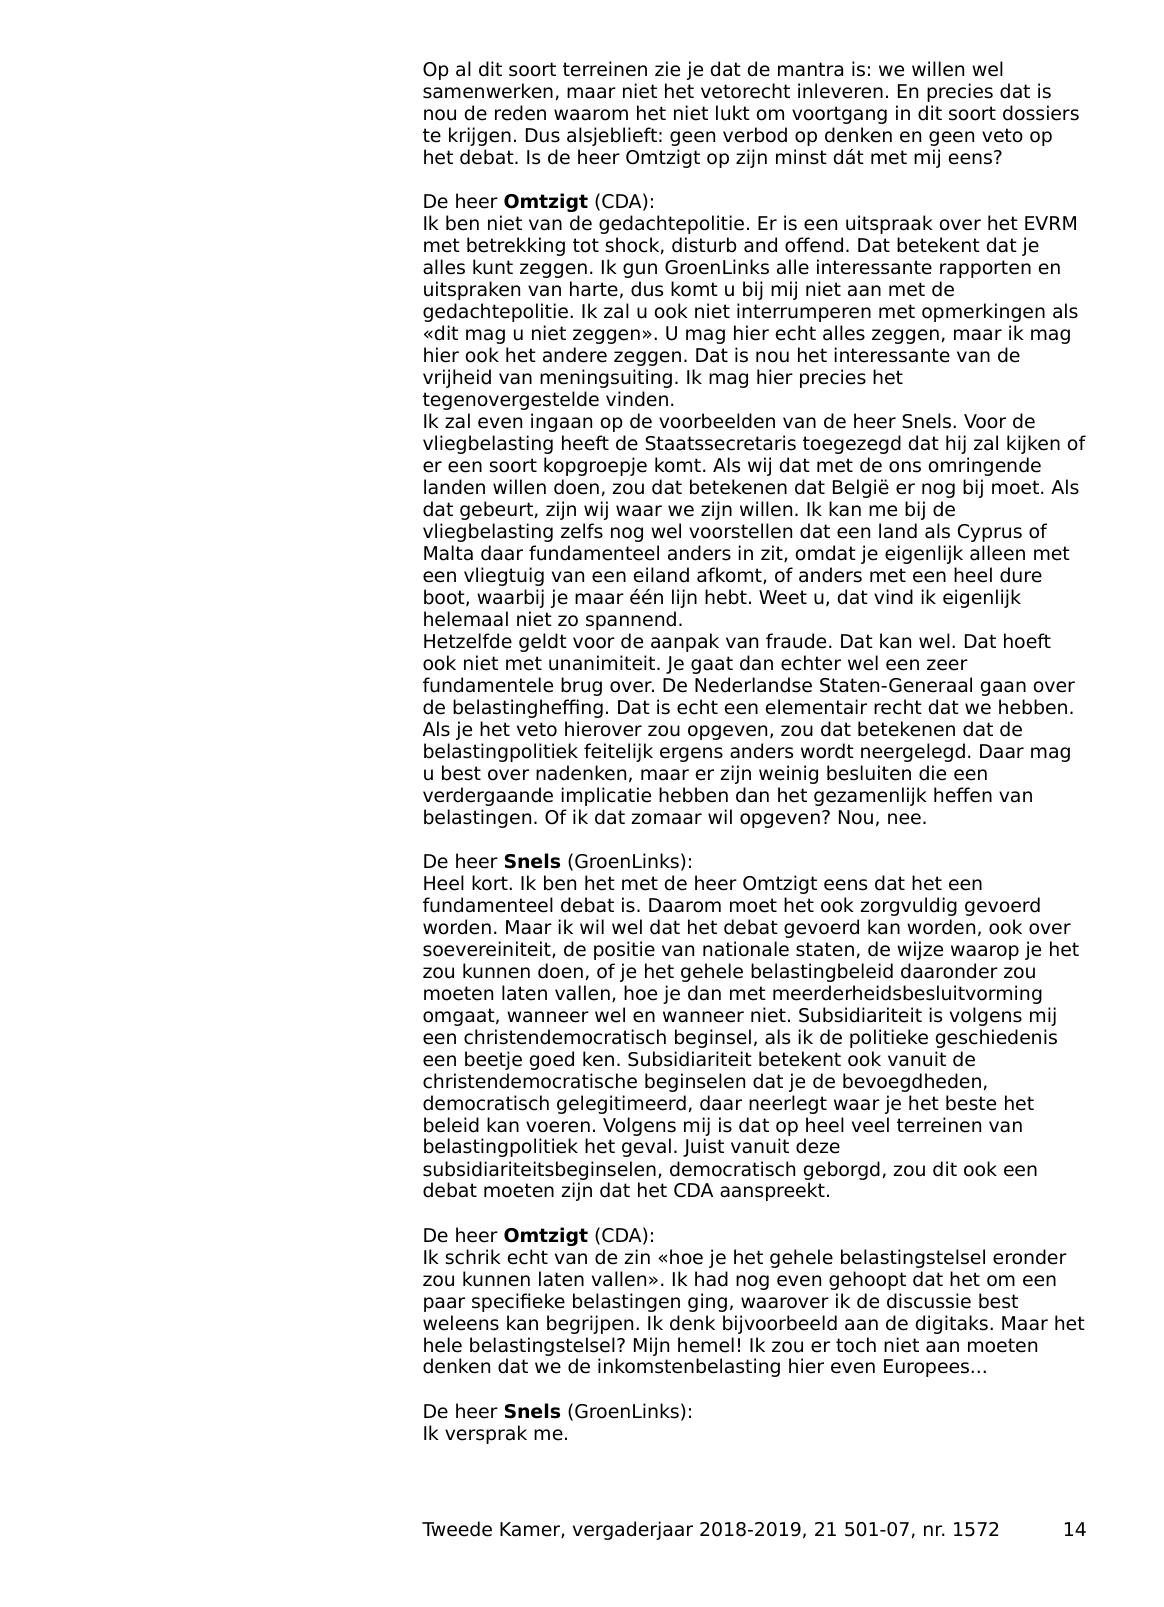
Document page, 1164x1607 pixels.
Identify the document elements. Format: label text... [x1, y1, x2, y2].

text Ik ben niet van de gedachtepolitie. Er is een uitspraak over het EVRM met betrekking tot shock, disturb and offend. Dat betekent dat je alles kunt zeggen. Ik gun GroenLinks alle interessante rapporten en uitspraken van harte, dus komt u bij mij niet aan met de gedachtepolitie. Ik zal u ook niet interrumperen met opmerkingen als «dit mag u niet zeggen». U mag hier echt alles zeggen, maar ik mag hier ook het andere zeggen. Dat is nou het interessante van de vrijheid van meningsuiting. Ik mag hier precies het tegenovergestelde vinden. [422, 213, 1087, 411]
text De heer Omtzigt (CDA): [422, 1224, 1087, 1247]
text Ik versprak me. [422, 1423, 1087, 1444]
text Op al dit soort terreinen zie je dat de mantra is: we willen wel samenwerken, maar niet het vetorecht inleveren. En precies dat is nou de reden waarom het niet lukt om voortgang in dit soort dossiers te krijgen. Dus alsjeblieft: geen verbod op denken en geen veto op het debat. Is de heer Omtzigt op zijn minst dát met mij eens? [422, 59, 1087, 169]
text Ik schrik echt van de zin «hoe je het gehele belastingstelsel eronder zou kunnen laten vallen». Ik had nog even gehoopt dat het om een paar specifieke belastingen ging, waarover ik de discussie best weleens kan begrijpen. Ik denk bijvoorbeeld aan de digitaks. Maar het hele belastingstelsel? Mijn hemel! Ik zou er toch niet aan moeten denken dat we de inkomstenbelasting hier even Europees... [422, 1247, 1087, 1378]
text De heer Snels (GroenLinks): [422, 851, 1087, 873]
text Ik zal even ingaan op de voorbeelden van de heer Snels. Voor de vliegbelasting heeft de Staatssecretaris toegezegd dat hij zal kijken of er een soort kopgroepje komt. Als wij dat met de ons omringende landen willen doen, zou dat betekenen dat België er nog bij moet. Als dat gebeurt, zijn wij waar we zijn willen. Ik kan me bij de vliegbelasting zelfs nog wel voorstellen dat een land als Cyprus of Malta daar fundamenteel anders in zit, omdat je eigenlijk alleen met een vliegtuig van een eiland afkomt, of anders met een heel dure boot, waarbij je maar één lijn hebt. Weet u, dat vind ik eigenlijk helemaal niet zo spannend. [422, 411, 1087, 631]
text De heer Snels (GroenLinks): [422, 1401, 1087, 1423]
text Heel kort. Ik ben het met de heer Omtzigt eens dat het een fundamenteel debat is. Daarom moet het ook zorgvuldig gevoerd worden. Maar ik wil wel dat het debat gevoerd kan worden, ook over soevereiniteit, de positie van nationale staten, de wijze waarop je het zou kunnen doen, of je het gehele belastingbeleid daaronder zou moeten laten vallen, hoe je dan met meerderheidsbesluitvorming omgaat, wanneer wel en wanneer niet. Subsidiariteit is volgens mij een christendemocratisch beginsel, als ik de politieke geschiedenis een beetje goed ken. Subsidiariteit betekent ook vanuit de christendemocratische beginselen dat je de bevoegdheden, democratisch gelegitimeerd, daar neerlegt waar je het beste het beleid kan voeren. Volgens mij is dat op heel veel terreinen van belastingpolitiek het geval. Juist vanuit deze subsidiariteitsbeginselen, democratisch geborgd, zou dit ook een debat moeten zijn dat het CDA aanspreekt. [422, 873, 1087, 1202]
text Hetzelfde geldt voor de aanpak van fraude. Dat kan wel. Dat hoeft ook niet met unanimiteit. Je gaat dan echter wel een zeer fundamentele brug over. De Nederlandse Staten-Generaal gaan over de belastingheffing. Dat is echt een elementair recht dat we hebben. Als je het veto hierover zou opgeven, zou dat betekenen dat de belastingpolitiek feitelijk ergens anders wordt neergelegd. Daar mag u best over nadenken, maar er zijn weinig besluiten die een verdergaande implicatie hebben dan het gezamenlijk heffen van belastingen. Of ik dat zomaar wil opgeven? Nou, nee. [422, 631, 1087, 828]
text De heer Omtzigt (CDA): [422, 191, 1087, 213]
